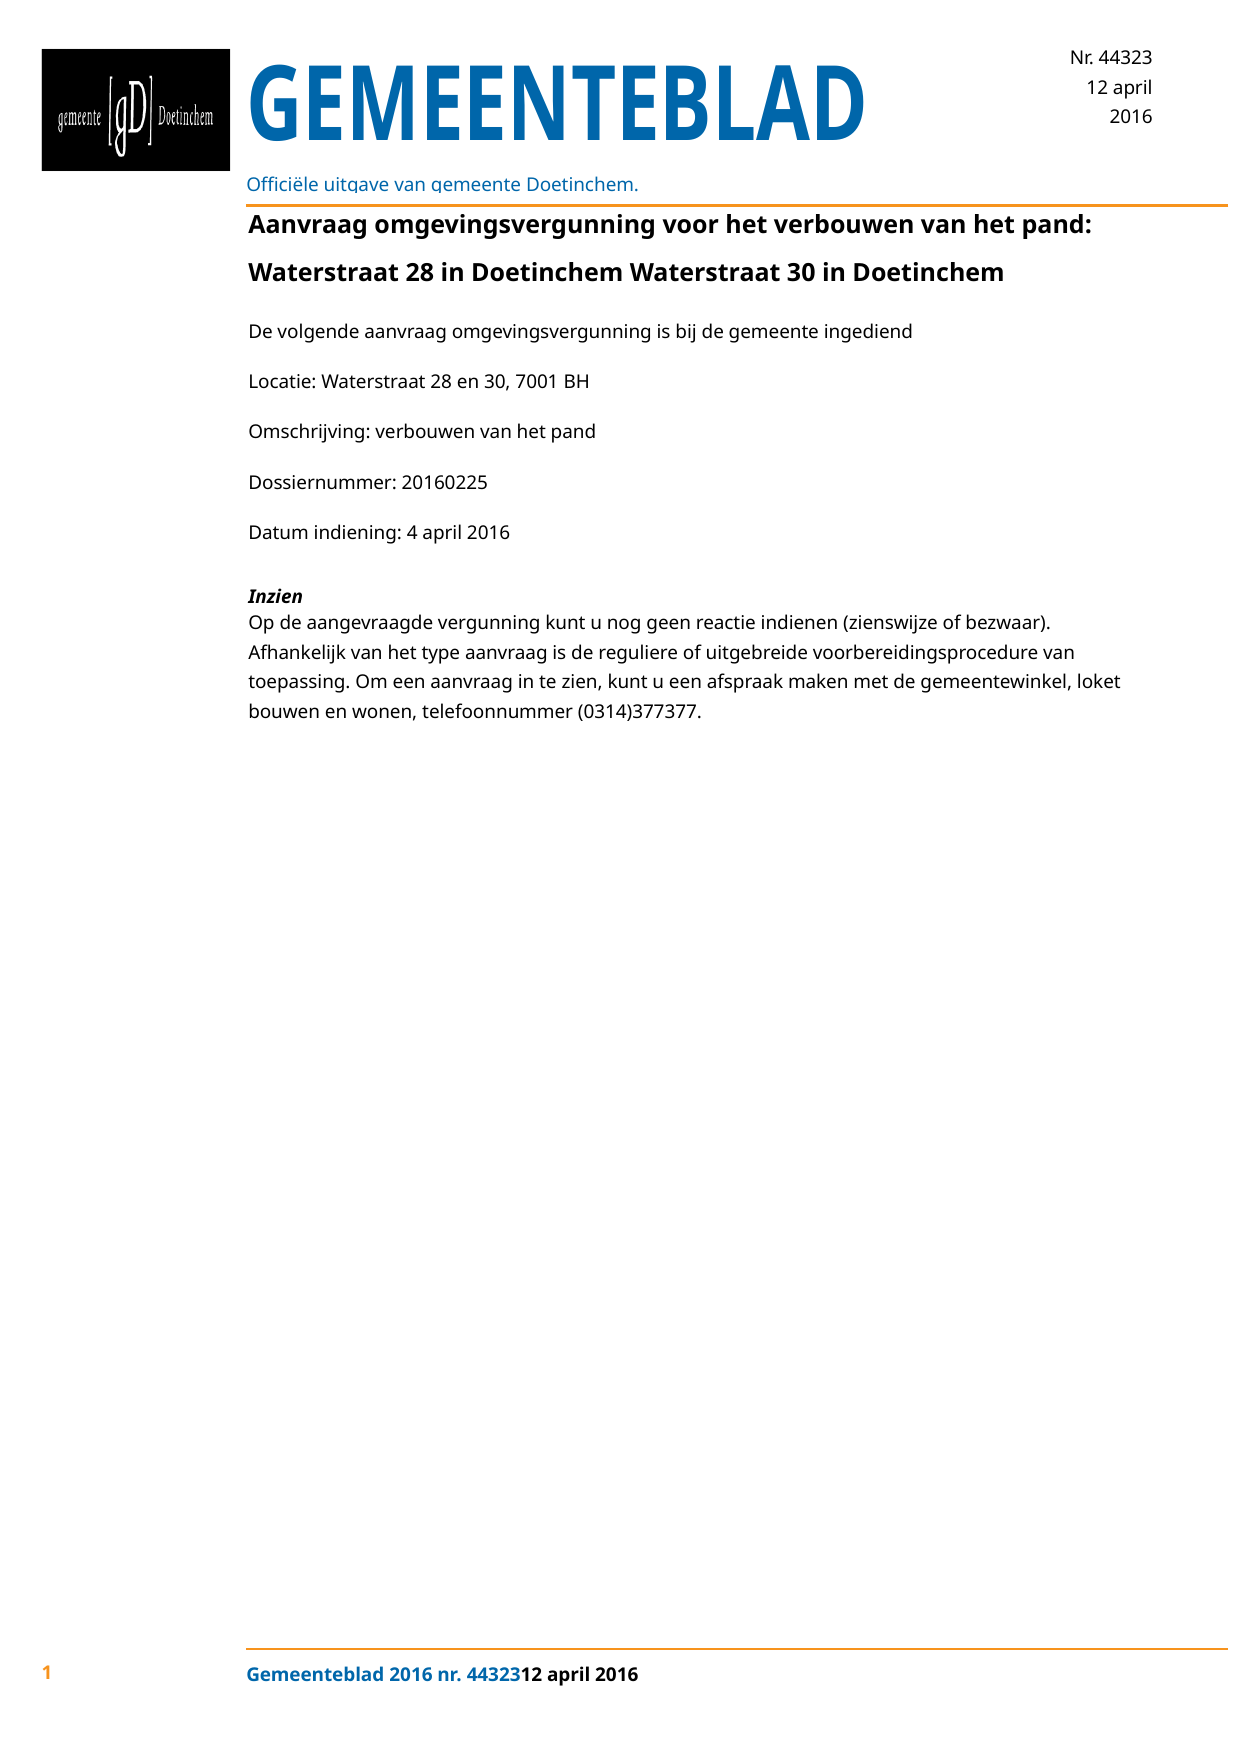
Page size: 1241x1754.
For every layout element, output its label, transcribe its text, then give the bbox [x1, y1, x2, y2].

text Dossiernummer: 20160225 [248, 469, 1152, 495]
picture [41, 47, 231, 172]
text Datum indiening: 4 april 2016 [248, 519, 1152, 545]
text Omschrijving: verbouwen van het pand [248, 419, 1152, 444]
text Locatie: Waterstraat 28 en 30, 7001 BH [248, 368, 1152, 394]
text Inzien [248, 583, 1152, 609]
text De volgende aanvraag omgevingsvergunning is bij de gemeente ingediend [248, 318, 1152, 344]
text Aanvraag omgevingsvergunning voor het verbouwen van het pand: Waterstraat 28 in Doetinchem Waterstraat 30 in Doetinchem [248, 207, 1152, 288]
text Op de aangevraagde vergunning kunt u nog geen reactie indienen (zienswijze of bezwaar). Afhankelijk van het type aanvraag is de reguliere of uitgebreide voorbereidingsprocedure van toepassing. Om een aanvraag in te zien, kunt u een afspraak maken met de gemeentewinkel, loket bouwen en wonen, telefoonnummer (0314)377377. [248, 609, 1152, 724]
